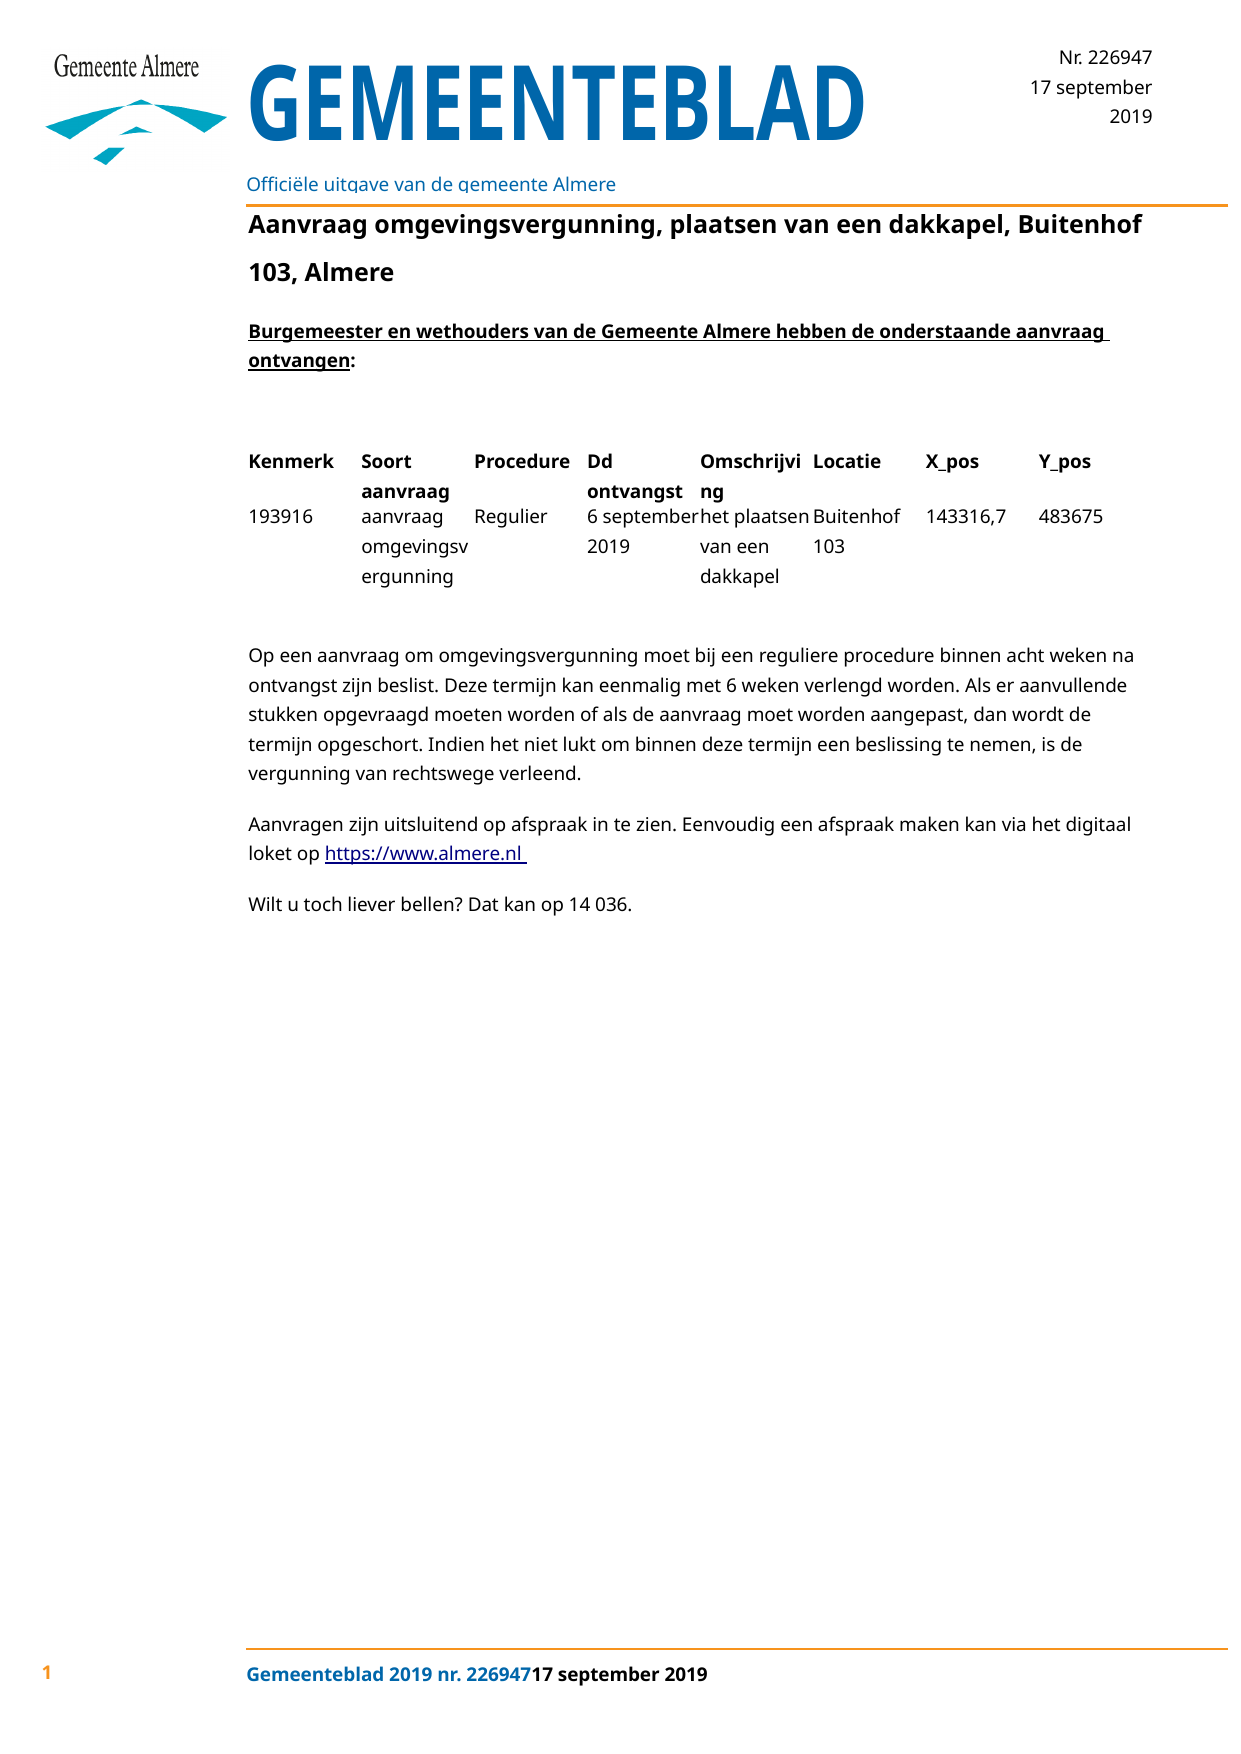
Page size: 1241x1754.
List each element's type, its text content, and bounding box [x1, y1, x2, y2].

table_cell 6 september 2019 [587, 504, 700, 589]
table_header Dd ontvangst [587, 449, 700, 504]
table_cell 193916 [248, 504, 361, 589]
table_cell Regulier [474, 504, 587, 589]
text Aanvraag omgevingsvergunning, plaatsen van een dakkapel, Buitenhof 103, Almere [248, 207, 1152, 288]
table_header X_pos [926, 449, 1038, 504]
table_header Locatie [813, 449, 926, 504]
table_cell 483675 [1039, 504, 1152, 589]
text Aanvragen zijn uitsluitend op afspraak in te zien. Eenvoudig een afspraak maken kan via het digitaal loket op https://www.almere.nl [248, 811, 1152, 866]
table_header Y_pos [1039, 449, 1152, 504]
table_header Procedure [474, 449, 587, 504]
table_header Kenmerk [248, 449, 361, 504]
table_cell 143316,7 [926, 504, 1038, 589]
table_cell Buitenhof 103 [813, 504, 926, 589]
table_header Soort aanvraag [361, 449, 474, 504]
picture [41, 47, 231, 172]
text Burgemeester en wethouders van de Gemeente Almere hebben de onderstaande aanvraag ontvangen: [248, 318, 1152, 373]
table_header Omschrijving [700, 449, 813, 504]
table_cell het plaatsen van een dakkapel [700, 504, 813, 589]
text Op een aanvraag om omgevingsvergunning moet bij een reguliere procedure binnen acht weken na ontvangst zijn beslist. Deze termijn kan eenmalig met 6 weken verlengd worden. Als er aanvullende stukken opgevraagd moeten worden of als de aanvraag moet worden aangepast, dan wordt de termijn opgeschort. Indien het niet lukt om binnen deze termijn een beslissing te nemen, is de vergunning van rechtswege verleend. [248, 642, 1152, 786]
table_cell aanvraag omgevingsvergunning [361, 504, 474, 589]
text Wilt u toch liever bellen? Dat kan op 14 036. [248, 891, 1152, 917]
